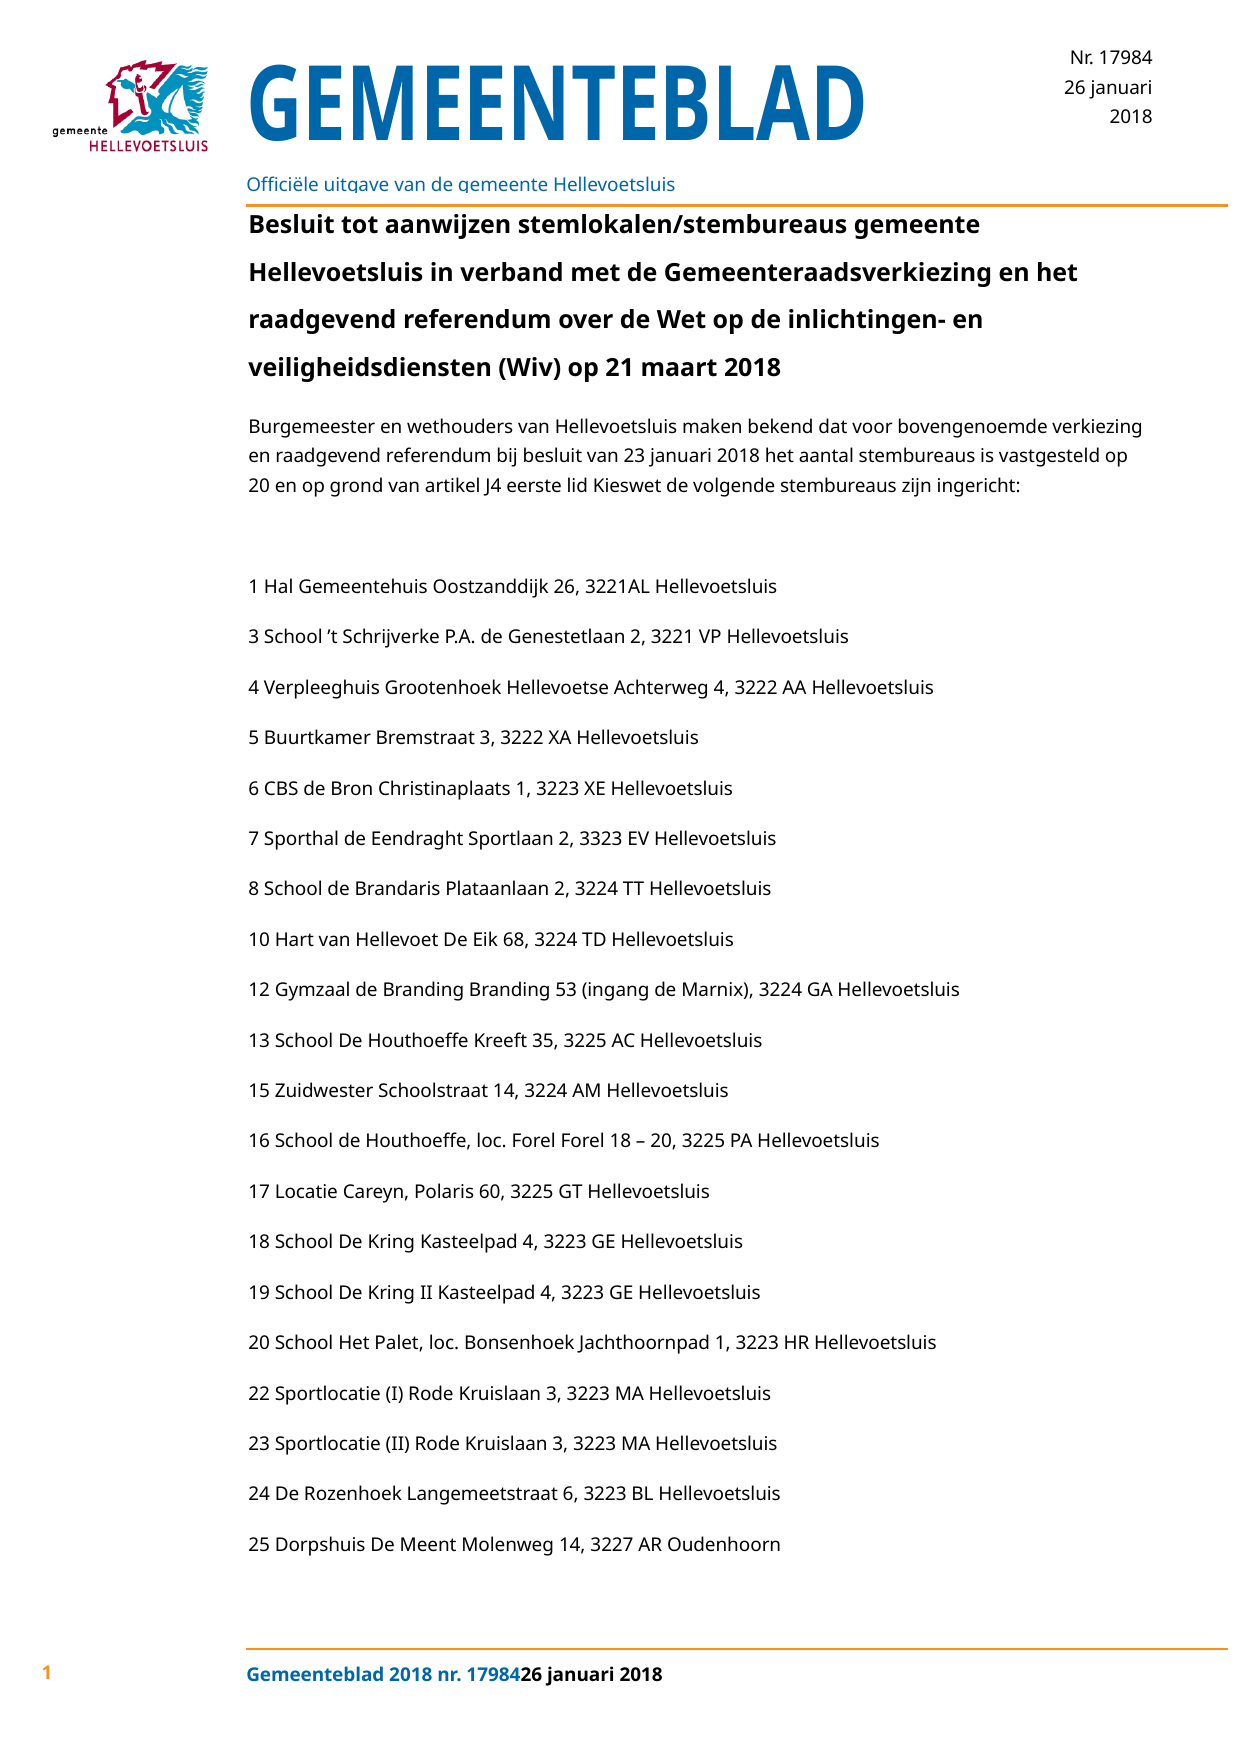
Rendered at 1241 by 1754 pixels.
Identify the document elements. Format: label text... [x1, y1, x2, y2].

text 12 Gymzaal de Branding Branding 53 (ingang de Marnix), 3224 GA Hellevoetsluis [248, 976, 1152, 1002]
text 25 Dorpshuis De Meent Molenweg 14, 3227 AR Oudenhoorn [248, 1531, 1152, 1557]
text 1 Hal Gemeentehuis Oostzanddijk 26, 3221AL Hellevoetsluis [248, 573, 1152, 599]
text 3 School ’t Schrijverke P.A. de Genestetlaan 2, 3221 VP Hellevoetsluis [248, 623, 1152, 649]
text 7 Sporthal de Eendraght Sportlaan 2, 3323 EV Hellevoetsluis [248, 825, 1152, 851]
text 4 Verpleeghuis Grootenhoek Hellevoetse Achterweg 4, 3222 AA Hellevoetsluis [248, 674, 1152, 700]
text 23 Sportlocatie (II) Rode Kruislaan 3, 3223 MA Hellevoetsluis [248, 1430, 1152, 1456]
text Burgemeester en wethouders van Hellevoetsluis maken bekend dat voor bovengenoemde verkiezing en raadgevend referendum bij besluit van 23 januari 2018 het aantal stembureaus is vastgesteld op 20 en op grond van artikel J4 eerste lid Kieswet de volgende stembureaus zijn ingericht: [248, 413, 1152, 498]
text 22 Sportlocatie (I) Rode Kruislaan 3, 3223 MA Hellevoetsluis [248, 1380, 1152, 1406]
text 15 Zuidwester Schoolstraat 14, 3224 AM Hellevoetsluis [248, 1077, 1152, 1103]
text 17 Locatie Careyn, Polaris 60, 3225 GT Hellevoetsluis [248, 1178, 1152, 1204]
text 10 Hart van Hellevoet De Eik 68, 3224 TD Hellevoetsluis [248, 926, 1152, 952]
picture [41, 47, 231, 172]
text 6 CBS de Bron Christinaplaats 1, 3223 XE Hellevoetsluis [248, 775, 1152, 801]
text 16 School de Houthoeffe, loc. Forel Forel 18 – 20, 3225 PA Hellevoetsluis [248, 1128, 1152, 1153]
text Besluit tot aanwijzen stemlokalen/stembureaus gemeente Hellevoetsluis in verband met de Gemeenteraadsverkiezing en het raadgevend referendum over de Wet op de inlichtingen- en veiligheidsdiensten (Wiv) op 21 maart 2018 [248, 207, 1152, 384]
text 20 School Het Palet, loc. Bonsenhoek Jachthoornpad 1, 3223 HR Hellevoetsluis [248, 1329, 1152, 1355]
text 13 School De Houthoeffe Kreeft 35, 3225 AC Hellevoetsluis [248, 1027, 1152, 1053]
text 18 School De Kring Kasteelpad 4, 3223 GE Hellevoetsluis [248, 1228, 1152, 1254]
text 5 Buurtkamer Bremstraat 3, 3222 XA Hellevoetsluis [248, 724, 1152, 750]
text 8 School de Brandaris Plataanlaan 2, 3224 TT Hellevoetsluis [248, 876, 1152, 901]
text 19 School De Kring II Kasteelpad 4, 3223 GE Hellevoetsluis [248, 1279, 1152, 1305]
text 24 De Rozenhoek Langemeetstraat 6, 3223 BL Hellevoetsluis [248, 1481, 1152, 1506]
